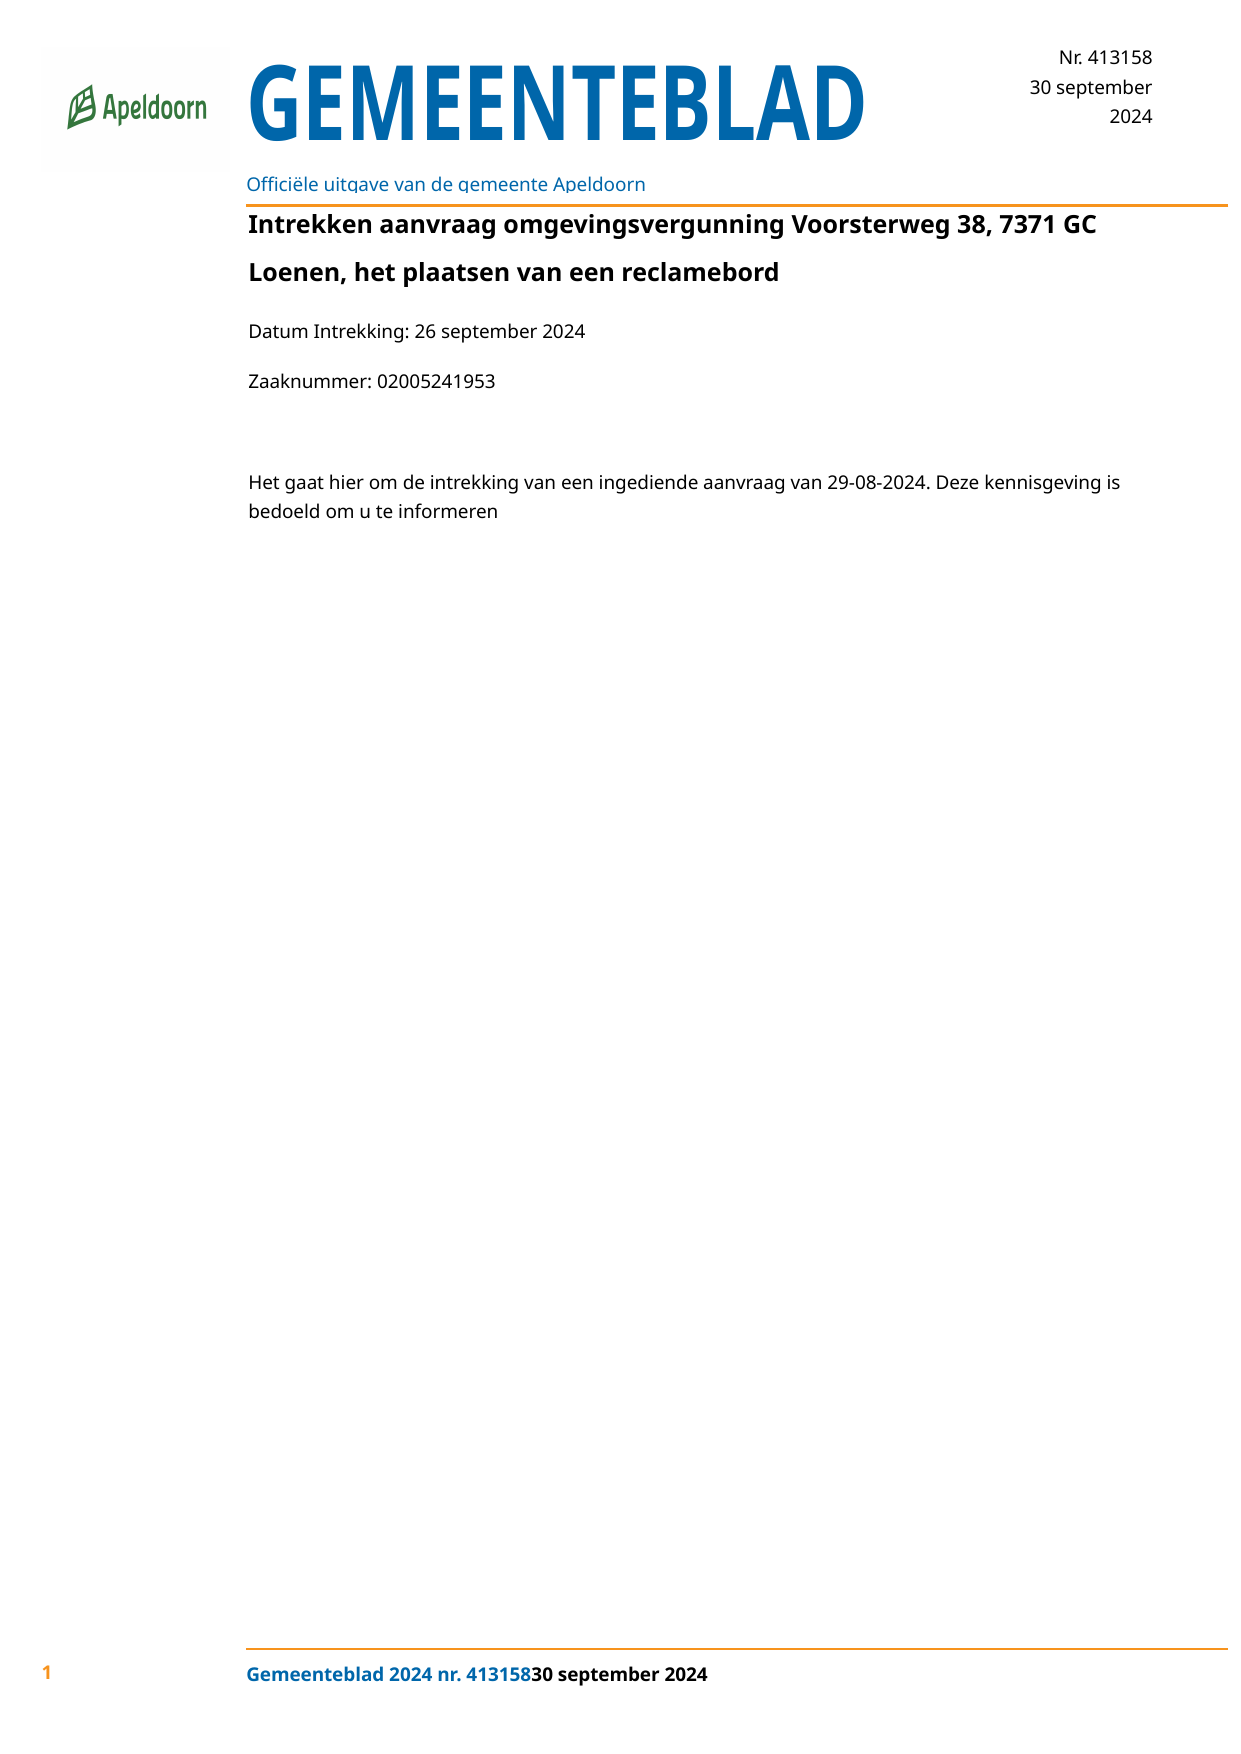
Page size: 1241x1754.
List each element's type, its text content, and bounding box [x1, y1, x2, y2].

text Zaaknummer: 02005241953 [248, 368, 1152, 394]
text Intrekken aanvraag omgevingsvergunning Voorsterweg 38, 7371 GC Loenen, het plaatsen van een reclamebord [248, 207, 1152, 288]
text Het gaat hier om de intrekking van een ingediende aanvraag van 29-08-2024. Deze kennisgeving is bedoeld om u te informeren [248, 469, 1152, 524]
picture [41, 47, 231, 172]
text Datum Intrekking: 26 september 2024 [248, 318, 1152, 344]
